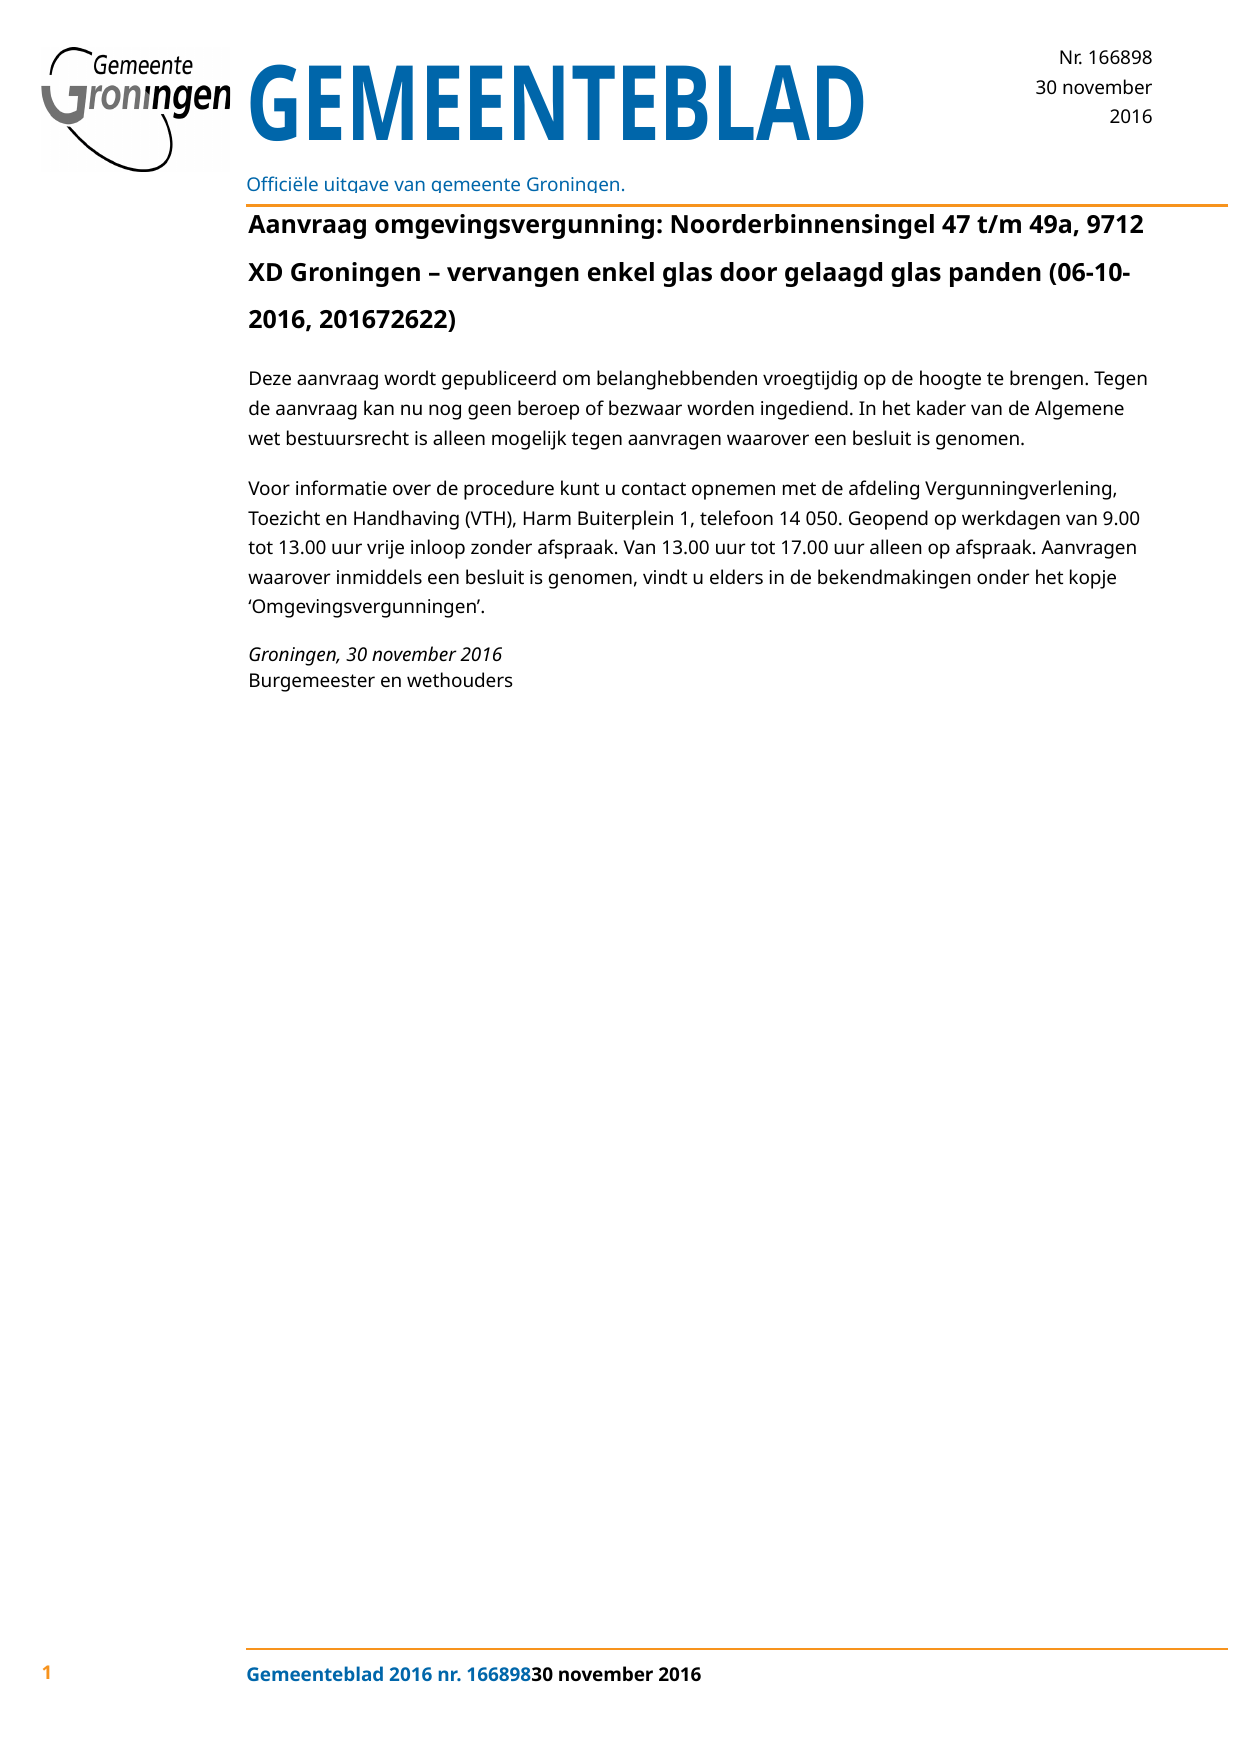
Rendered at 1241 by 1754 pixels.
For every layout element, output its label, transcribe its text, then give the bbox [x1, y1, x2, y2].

text Burgemeester en wethouders [248, 667, 1152, 693]
text Aanvraag omgevingsvergunning: Noorderbinnensingel 47 t/m 49a, 9712 XD Groningen – vervangen enkel glas door gelaagd glas panden (06-10-2016, 201672622) [248, 207, 1152, 336]
picture [41, 47, 231, 172]
text Deze aanvraag wordt gepubliceerd om belanghebbenden vroegtijdig op de hoogte te brengen. Tegen de aanvraag kan nu nog geen beroep of bezwaar worden ingediend. In het kader van de Algemene wet bestuursrecht is alleen mogelijk tegen aanvragen waarover een besluit is genomen. [248, 366, 1152, 450]
text Voor informatie over de procedure kunt u contact opnemen met de afdeling Vergunningverlening, Toezicht en Handhaving (VTH), Harm Buiterplein 1, telefoon 14 050. Geopend op werkdagen van 9.00 tot 13.00 uur vrije inloop zonder afspraak. Van 13.00 uur tot 17.00 uur alleen op afspraak. Aanvragen waarover inmiddels een besluit is genomen, vindt u elders in de bekendmakingen onder het kopje ‘Omgevingsvergunningen’. [248, 475, 1152, 619]
text Groningen, 30 november 2016 [248, 641, 1152, 667]
